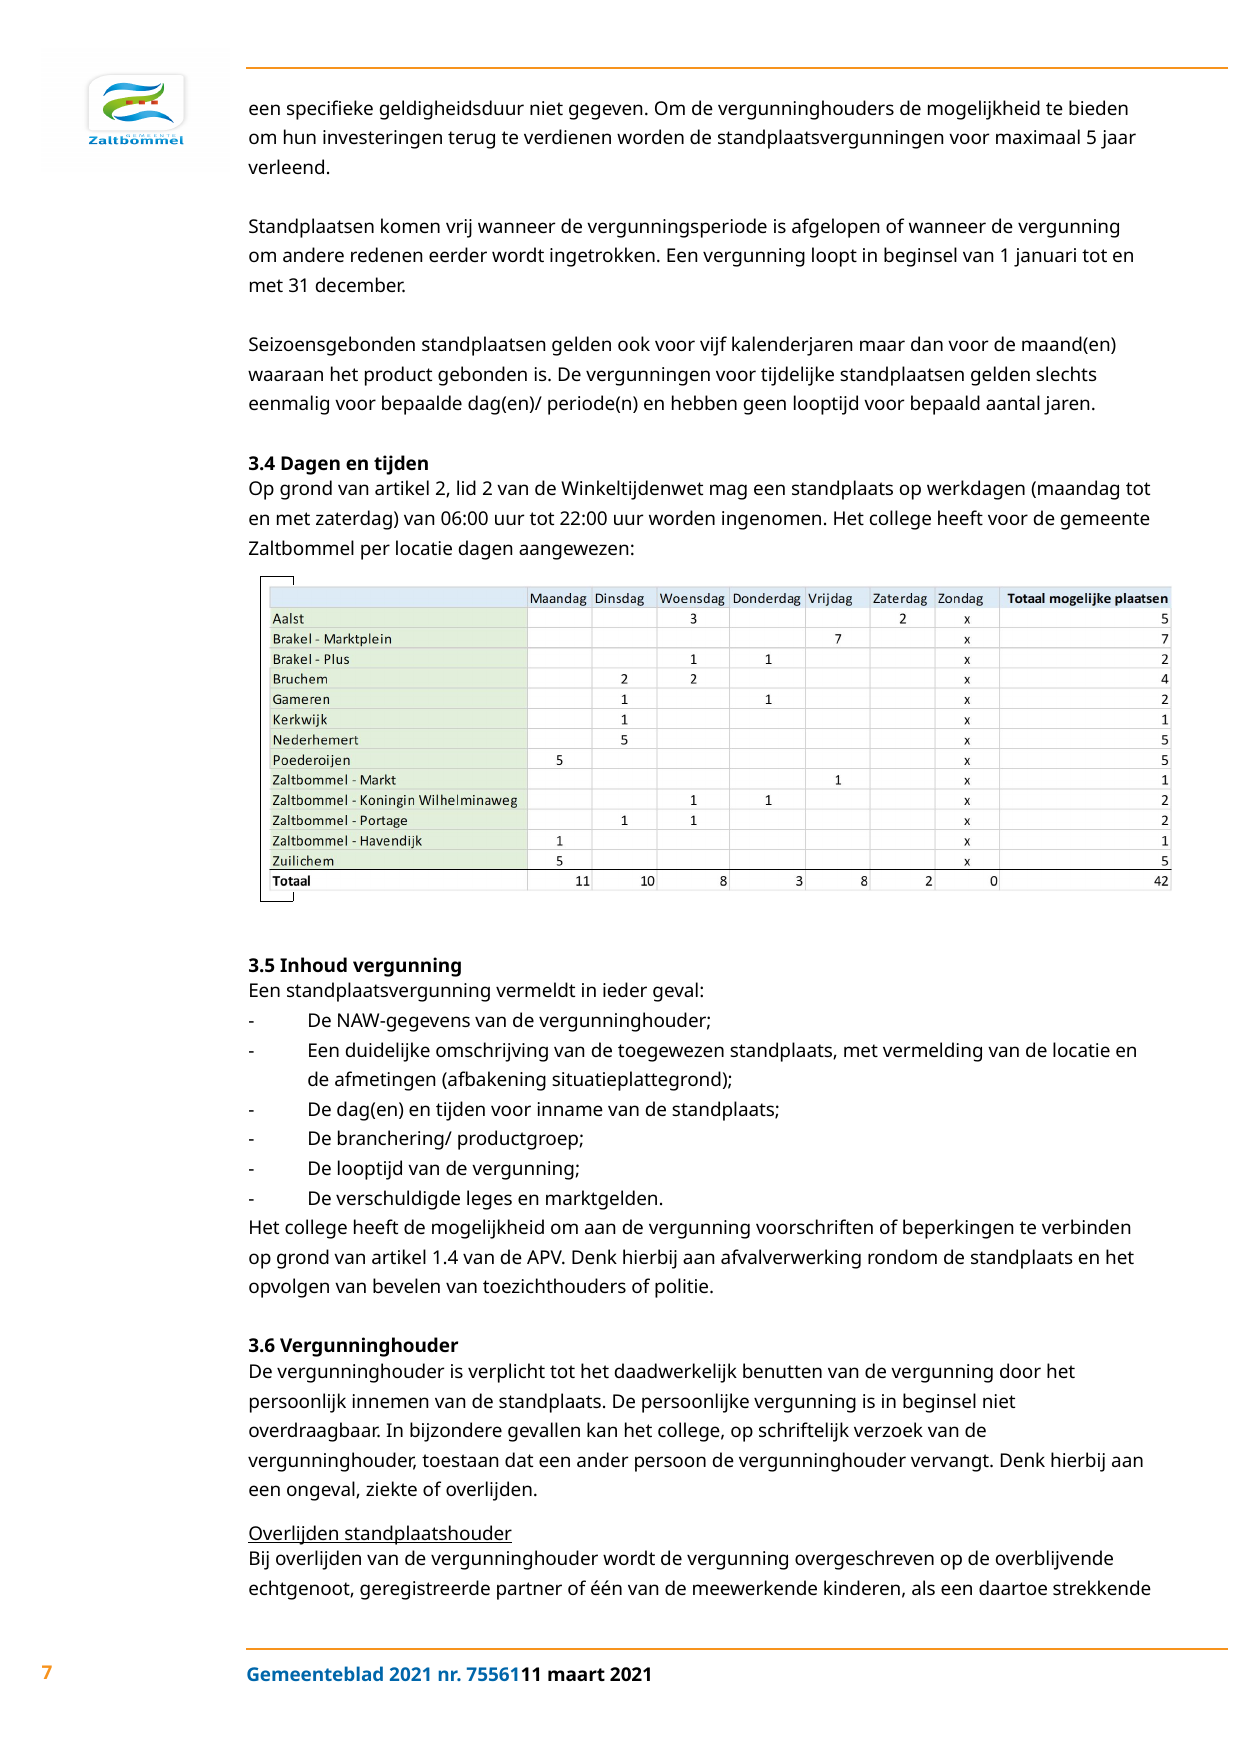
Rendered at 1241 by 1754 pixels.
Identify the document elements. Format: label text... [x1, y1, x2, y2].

list De NAW-gegevens van de vergunninghouder; [248, 1007, 1152, 1033]
text De vergunninghouder is verplicht tot het daadwerkelijk benutten van de vergunning door het persoonlijk innemen van de standplaats. De persoonlijke vergunning is in beginsel niet overdraagbaar. In bijzondere gevallen kan het college, op schriftelijk verzoek van de vergunninghouder, toestaan dat een ander persoon de vergunninghouder vervangt. Denk hierbij aan een ongeval, ziekte of overlijden. [248, 1358, 1152, 1502]
text Standplaatsen komen vrij wanneer de vergunningsperiode is afgelopen of wanneer de vergunning om andere redenen eerder wordt ingetrokken. Een vergunning loopt in beginsel van 1 januari tot en met 31 december. [248, 213, 1152, 298]
list Een duidelijke omschrijving van de toegewezen standplaats, met vermelding van de locatie en de afmetingen (afbakening situatieplattegrond); [248, 1037, 1152, 1092]
list De dag(en) en tijden voor inname van de standplaats; [248, 1096, 1152, 1122]
text 3.4 Dagen en tijden [248, 450, 1152, 476]
text Overlijden standplaatshouder [248, 1520, 1152, 1546]
text Het college heeft de mogelijkheid om aan de vergunning voorschriften of beperkingen te verbinden op grond van artikel 1.4 van de APV. Denk hierbij aan afvalverwerking rondom de standplaats en het opvolgen van bevelen van toezichthouders of politie. [248, 1214, 1152, 1299]
text Bij overlijden van de vergunninghouder wordt de vergunning overgeschreven op de overblijvende echtgenoot, geregistreerde partner of één van de meewerkende kinderen, als een daartoe strekkende [248, 1546, 1152, 1601]
text 3.5 Inhoud vergunning [248, 952, 1152, 978]
list De looptijd van de vergunning; [248, 1155, 1152, 1181]
text 3.6 Vergunninghouder [248, 1333, 1152, 1358]
text Op grond van artikel 2, lid 2 van de Winkeltijdenwet mag een standplaats op werkdagen (maandag tot en met zaterdag) van 06:00 uur tot 22:00 uur worden ingenomen. Het college heeft voor de gemeente Zaltbommel per locatie dagen aangewezen: [248, 476, 1152, 560]
text Seizoensgebonden standplaatsen gelden ook voor vijf kalenderjaren maar dan voor de maand(en) waaraan het product gebonden is. De vergunningen voor tijdelijke standplaatsen gelden slechts eenmalig voor bepaalde dag(en)/ periode(n) en hebben geen looptijd voor bepaald aantal jaren. [248, 331, 1152, 416]
picture [41, 47, 231, 172]
list De branchering/ productgroep; [248, 1126, 1152, 1151]
text een specifieke geldigheidsduur niet gegeven. Om de vergunninghouders de mogelijkheid te bieden om hun investeringen terug te verdienen worden de standplaatsvergunningen voor maximaal 5 jaar verleend. [248, 95, 1152, 180]
picture [268, 585, 1173, 892]
list De verschuldigde leges en marktgelden. [248, 1185, 1152, 1210]
text Een standplaatsvergunning vermeldt in ieder geval: [248, 978, 1152, 1003]
